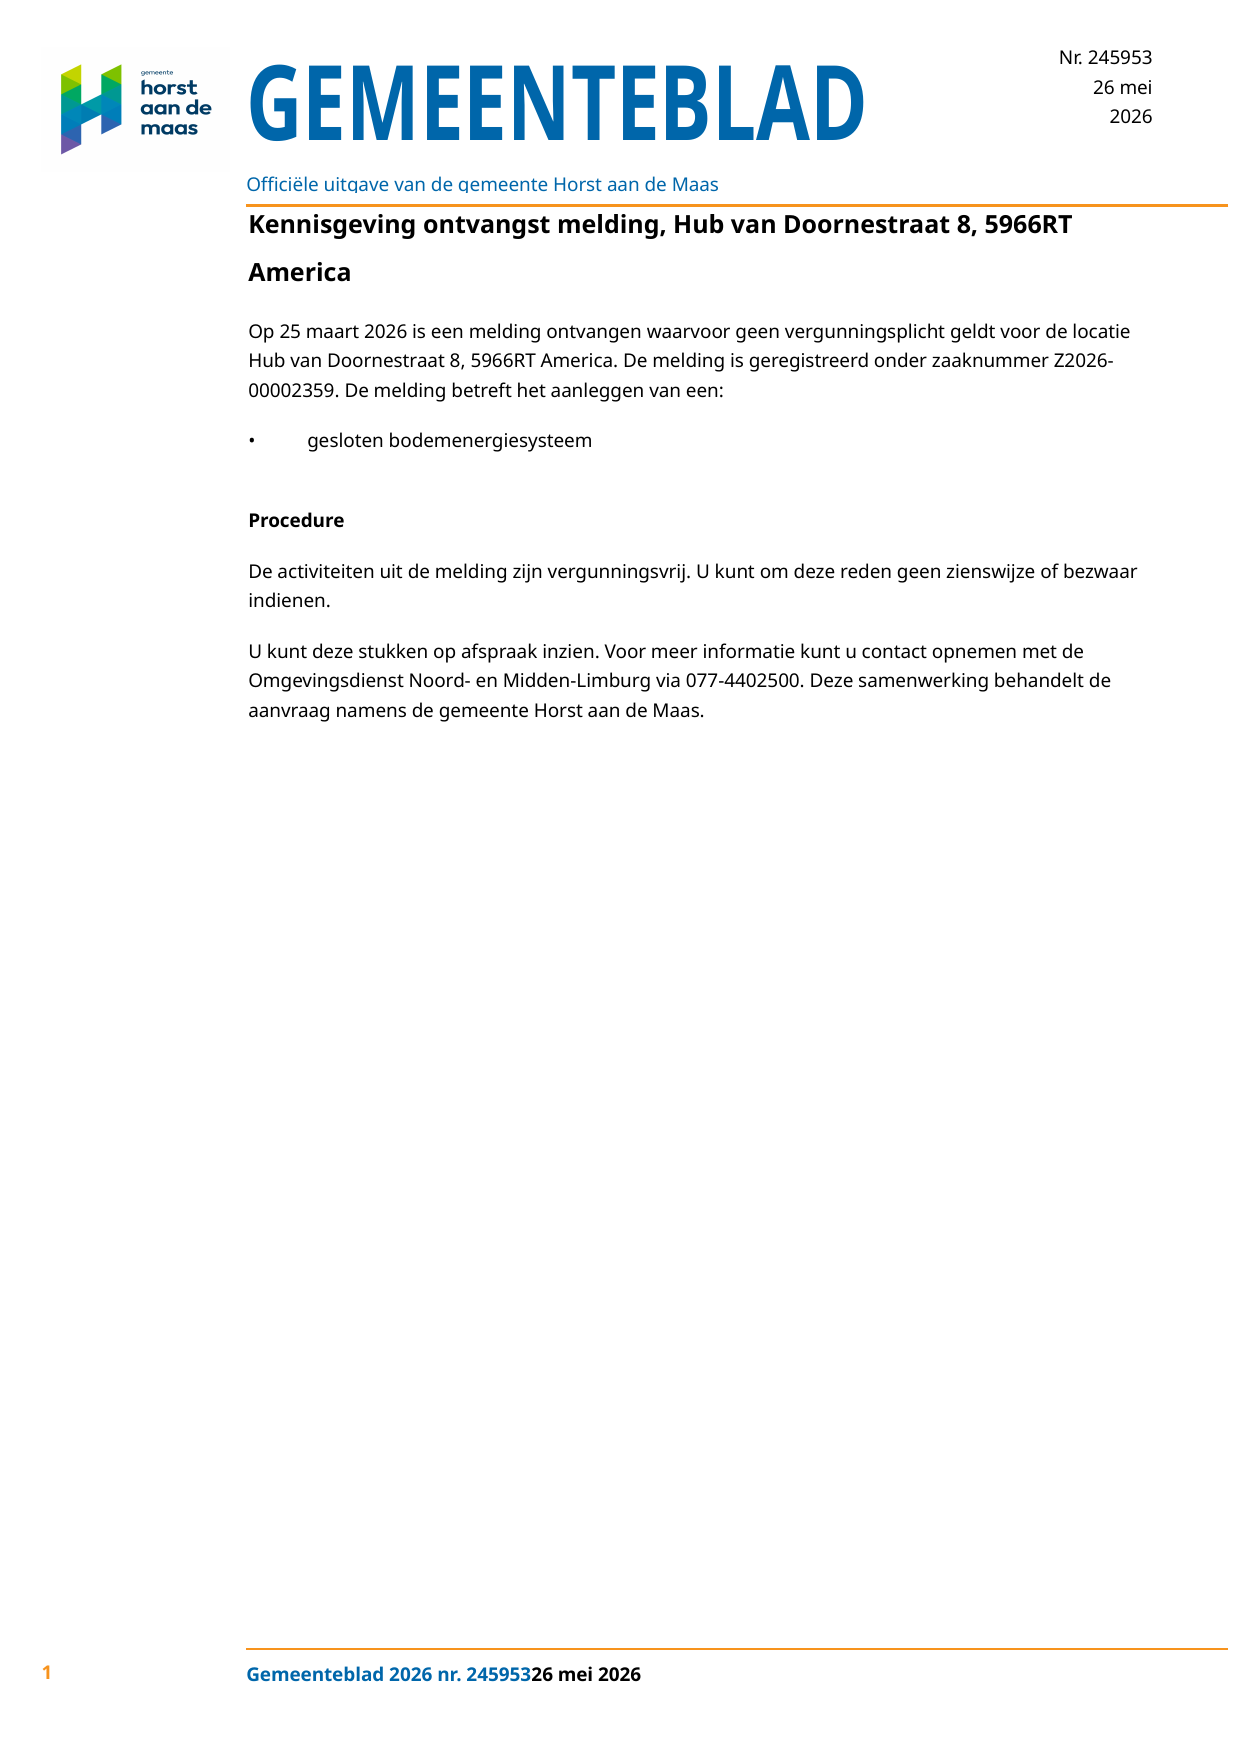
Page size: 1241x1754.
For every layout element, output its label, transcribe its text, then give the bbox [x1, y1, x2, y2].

text Procedure [248, 507, 1152, 533]
list gesloten bodemenergiesysteem [248, 427, 1152, 453]
text De activiteiten uit de melding zijn vergunningsvrij. U kunt om deze reden geen zienswijze of bezwaar indienen. [248, 558, 1152, 613]
text Kennisgeving ontvangst melding, Hub van Doornestraat 8, 5966RT America [248, 207, 1152, 288]
picture [41, 47, 231, 172]
text Op 25 maart 2026 is een melding ontvangen waarvoor geen vergunningsplicht geldt voor de locatie Hub van Doornestraat 8, 5966RT America. De melding is geregistreerd onder zaaknummer Z2026-00002359. De melding betreft het aanleggen van een: [248, 318, 1152, 403]
text U kunt deze stukken op afspraak inzien. Voor meer informatie kunt u contact opnemen met de Omgevingsdienst Noord- en Midden-Limburg via 077-4402500. Deze samenwerking behandelt de aanvraag namens de gemeente Horst aan de Maas. [248, 638, 1152, 723]
